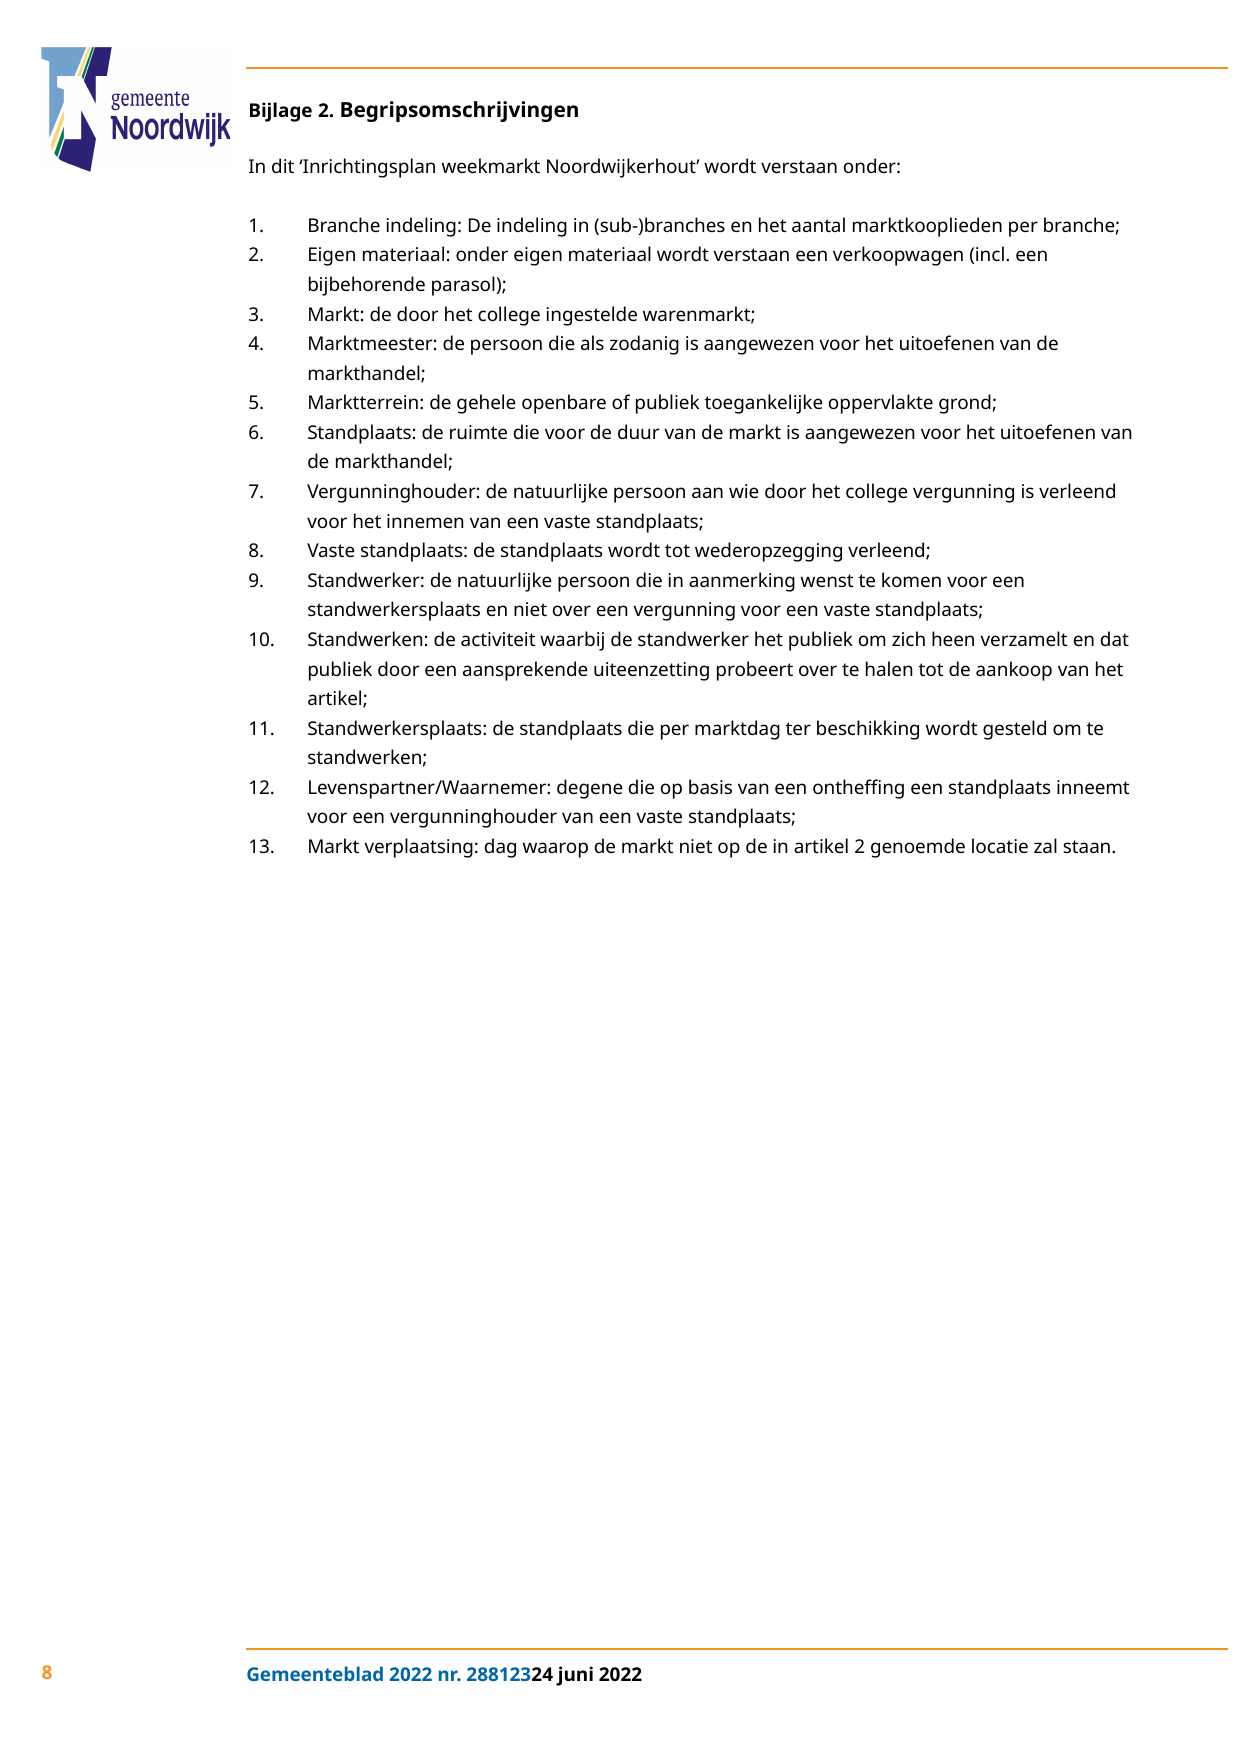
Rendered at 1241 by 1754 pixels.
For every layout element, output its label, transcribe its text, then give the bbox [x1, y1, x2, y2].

list Markt: de door het college ingestelde warenmarkt; [248, 301, 1152, 327]
text In dit ‘Inrichtingsplan weekmarkt Noordwijkerhout’ wordt verstaan onder: [248, 153, 1152, 179]
list Branche indeling: De indeling in (sub-)branches en het aantal marktkooplieden per branche; [248, 212, 1152, 238]
list Vergunninghouder: de natuurlijke persoon aan wie door het college vergunning is verleend voor het innemen van een vaste standplaats; [248, 478, 1152, 534]
list Marktterrein: de gehele openbare of publiek toegankelijke oppervlakte grond; [248, 389, 1152, 415]
list Standwerker: de natuurlijke persoon die in aanmerking wenst te komen voor een standwerkersplaats en niet over een vergunning voor een vaste standplaats; [248, 567, 1152, 622]
list Levenspartner/Waarnemer: degene die op basis van een ontheffing een standplaats inneemt voor een vergunninghouder van een vaste standplaats; [248, 774, 1152, 829]
list Eigen materiaal: onder eigen materiaal wordt verstaan een verkoopwagen (incl. een bijbehorende parasol); [248, 242, 1152, 297]
text Bijlage 2. Begripsomschrijvingen [248, 95, 1152, 123]
list Vaste standplaats: de standplaats wordt tot wederopzegging verleend; [248, 537, 1152, 563]
list Marktmeester: de persoon die als zodanig is aangewezen voor het uitoefenen van de markthandel; [248, 330, 1152, 386]
picture [41, 47, 231, 172]
list Standplaats: de ruimte die voor de duur van de markt is aangewezen voor het uitoefenen van de markthandel; [248, 419, 1152, 474]
list Markt verplaatsing: dag waarop de markt niet op de in artikel 2 genoemde locatie zal staan. [248, 833, 1152, 859]
list Standwerken: de activiteit waarbij de standwerker het publiek om zich heen verzamelt en dat publiek door een aansprekende uiteenzetting probeert over te halen tot de aankoop van het artikel; [248, 626, 1152, 711]
list Standwerkersplaats: de standplaats die per marktdag ter beschikking wordt gesteld om te standwerken; [248, 715, 1152, 770]
